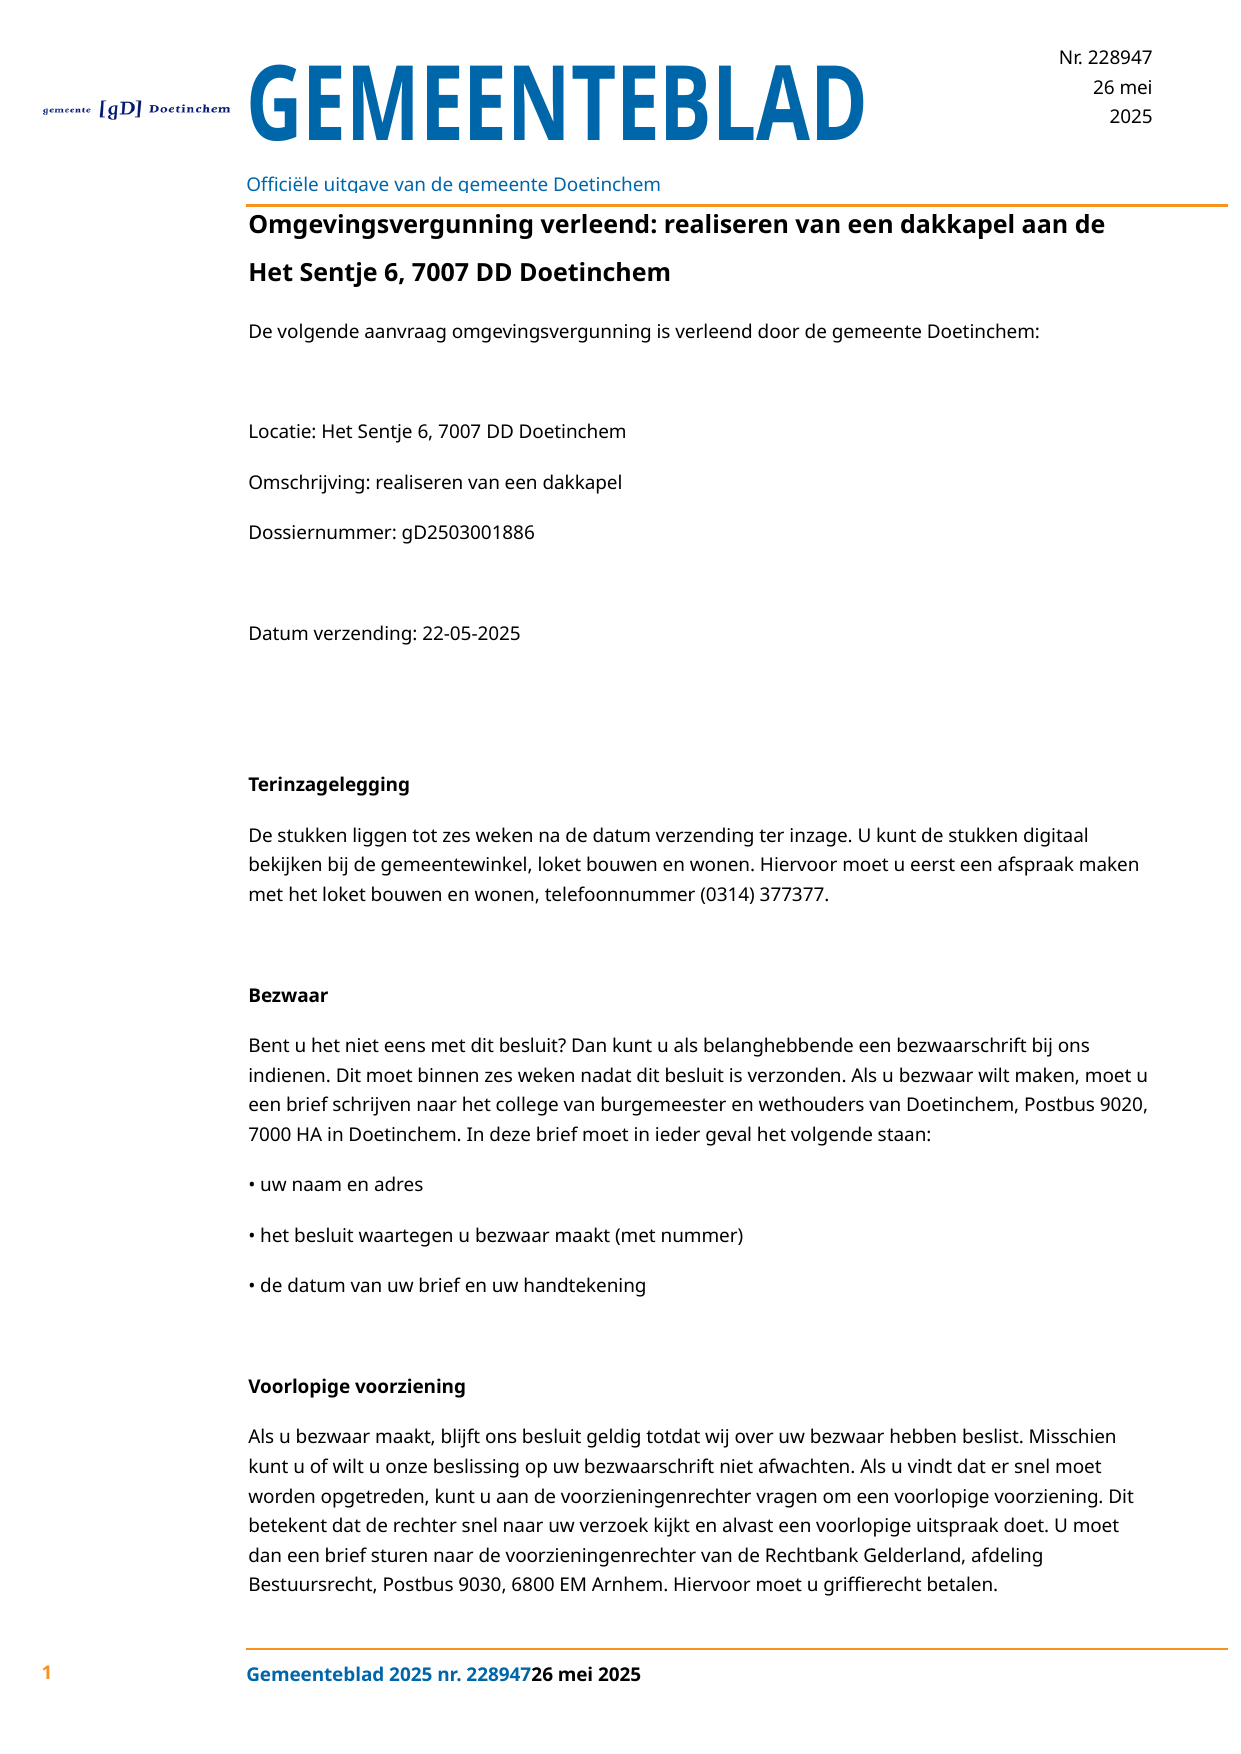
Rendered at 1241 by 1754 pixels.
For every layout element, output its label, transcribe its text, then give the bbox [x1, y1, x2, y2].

text Locatie: Het Sentje 6, 7007 DD Doetinchem [248, 419, 1152, 444]
text • het besluit waartegen u bezwaar maakt (met nummer) [248, 1222, 1152, 1248]
text Omschrijving: realiseren van een dakkapel [248, 469, 1152, 495]
text • de datum van uw brief en uw handtekening [248, 1272, 1152, 1298]
text Datum verzending: 22-05-2025 [248, 620, 1152, 646]
text De volgende aanvraag omgevingsvergunning is verleend door de gemeente Doetinchem: [248, 318, 1152, 344]
text Bezwaar [248, 982, 1152, 1008]
text Voorlopige voorziening [248, 1373, 1152, 1399]
text Terinzagelegging [248, 772, 1152, 797]
text Als u bezwaar maakt, blijft ons besluit geldig totdat wij over uw bezwaar hebben beslist. Misschien kunt u of wilt u onze beslissing op uw bezwaarschrift niet afwachten. Als u vindt dat er snel moet worden opgetreden, kunt u aan de voorzieningenrechter vragen om een voorlopige voorziening. Dit betekent dat de rechter snel naar uw verzoek kijkt en alvast een voorlopige uitspraak doet. U moet dan een brief sturen naar de voorzieningenrechter van de Rechtbank Gelderland, afdeling Bestuursrecht, Postbus 9030, 6800 EM Arnhem. Hiervoor moet u griffierecht betalen. [248, 1424, 1152, 1597]
text • uw naam en adres [248, 1172, 1152, 1197]
text De stukken liggen tot zes weken na de datum verzending ter inzage. U kunt de stukken digitaal bekijken bij de gemeentewinkel, loket bouwen en wonen. Hiervoor moet u eerst een afspraak maken met het loket bouwen en wonen, telefoonnummer (0314) 377377. [248, 822, 1152, 907]
text Dossiernummer: gD2503001886 [248, 519, 1152, 545]
text Bent u het niet eens met dit besluit? Dan kunt u als belanghebbende een bezwaarschrift bij ons indienen. Dit moet binnen zes weken nadat dit besluit is verzonden. Als u bezwaar wilt maken, moet u een brief schrijven naar het college van burgemeester en wethouders van Doetinchem, Postbus 9020, 7000 HA in Doetinchem. In deze brief moet in ieder geval het volgende staan: [248, 1032, 1152, 1147]
text Omgevingsvergunning verleend: realiseren van een dakkapel aan de Het Sentje 6, 7007 DD Doetinchem [248, 207, 1152, 288]
picture [41, 47, 231, 172]
